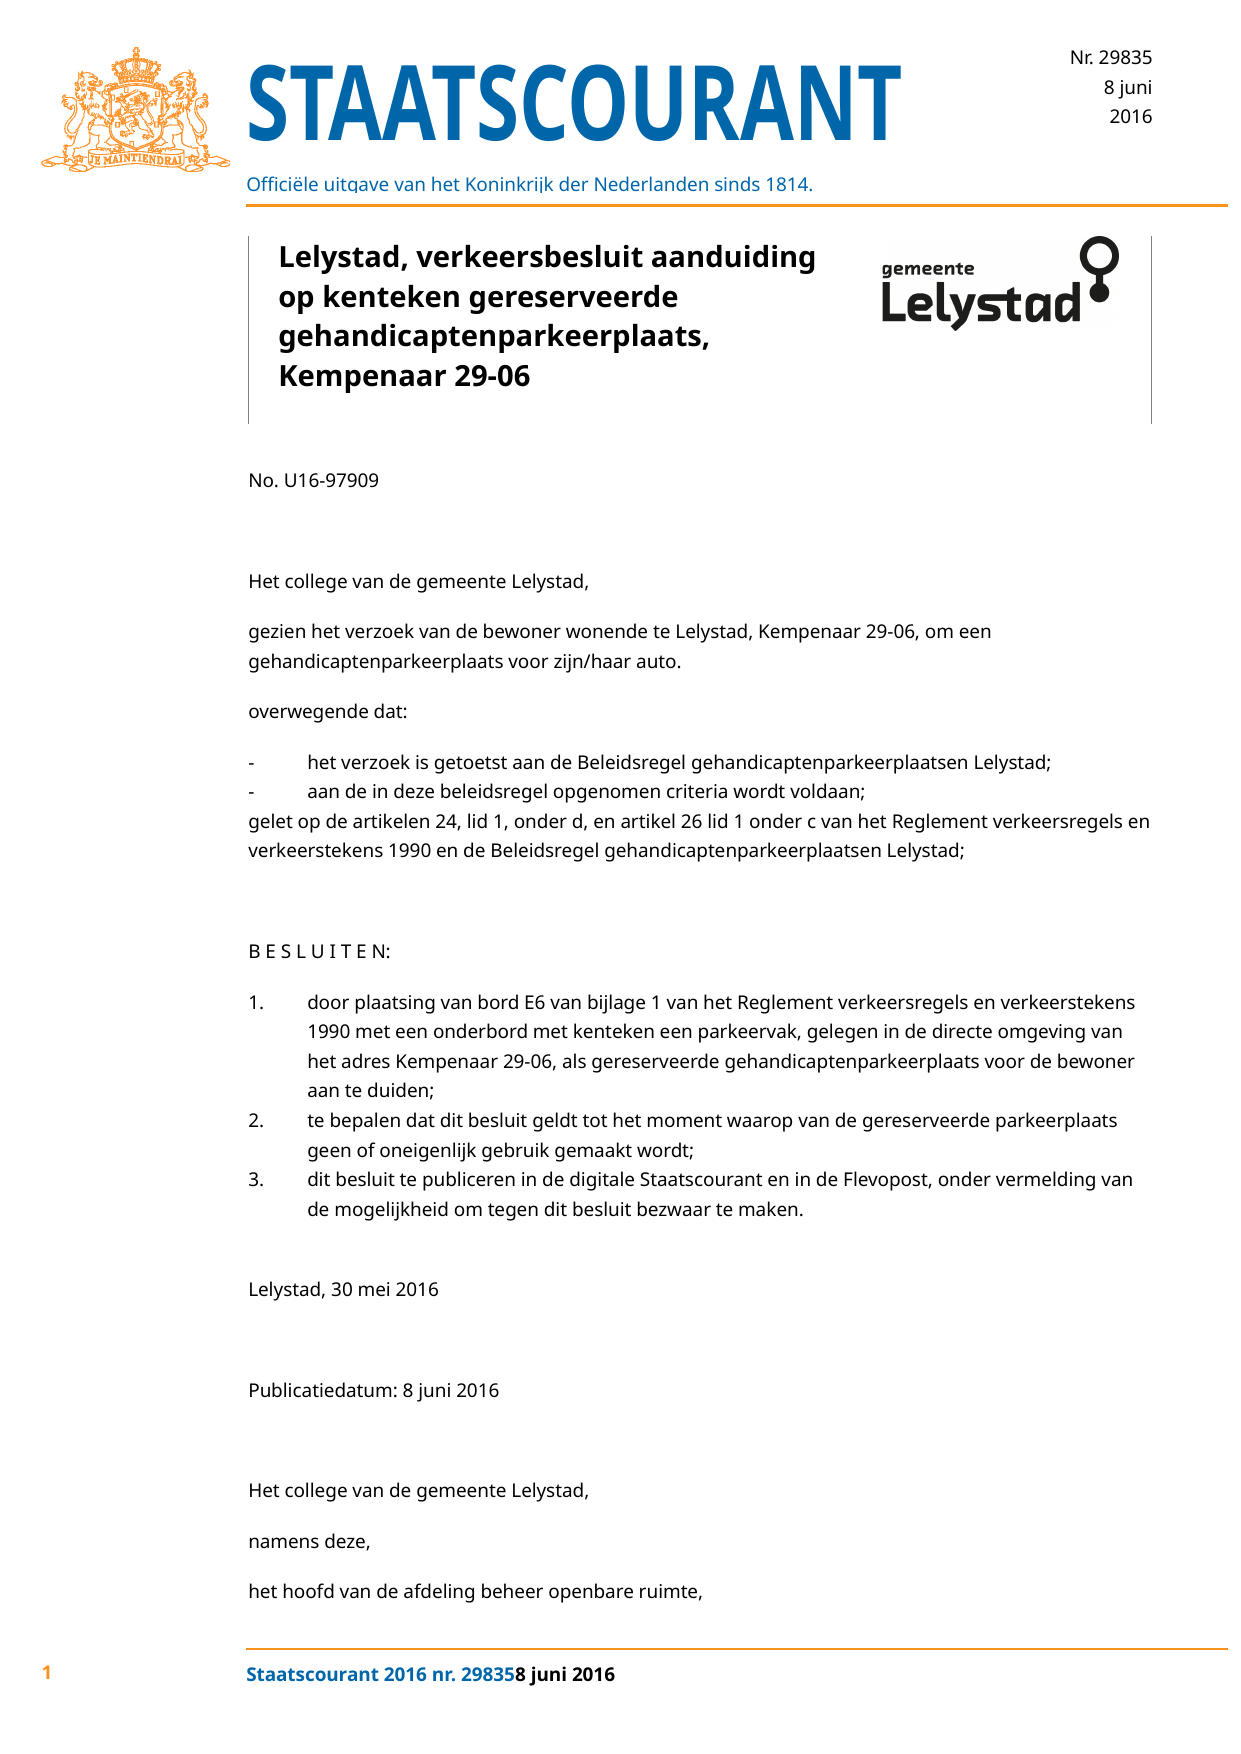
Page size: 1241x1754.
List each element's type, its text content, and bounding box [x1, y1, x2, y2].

list door plaatsing van bord E6 van bijlage 1 van het Reglement verkeersregels en verkeerstekens 1990 met een onderbord met kenteken een parkeervak, gelegen in de directe omgeving van het adres Kempenaar 29-06, als gereserveerde gehandicaptenparkeerplaats voor de bewoner aan te duiden; [248, 989, 1152, 1103]
text B E S L U I T E N: [248, 938, 1152, 964]
list te bepalen dat dit besluit geldt tot het moment waarop van de gereserveerde parkeerplaats geen of oneigenlijk gebruik gemaakt wordt; [248, 1107, 1152, 1163]
text Het college van de gemeente Lelystad, [248, 1478, 1152, 1503]
text overwegende dat: [248, 698, 1152, 724]
picture [882, 236, 1119, 331]
text gelet op de artikelen 24, lid 1, onder d, en artikel 26 lid 1 onder c van het Reglement verkeersregels en verkeerstekens 1990 en de Beleidsregel gehandicaptenparkeerplaatsen Lelystad; [248, 808, 1152, 863]
text het hoofd van de afdeling beheer openbare ruimte, [248, 1578, 1152, 1604]
text No. U16-97909 [248, 467, 1152, 493]
text Lelystad, 30 mei 2016 [248, 1276, 1152, 1302]
text Het college van de gemeente Lelystad, [248, 568, 1152, 594]
list dit besluit te publiceren in de digitale Staatscourant en in de Flevopost, onder vermelding van de mogelijkheid om tegen dit besluit bezwaar te maken. [248, 1166, 1152, 1222]
text gezien het verzoek van de bewoner wonende te Lelystad, Kempenaar 29-06, om een gehandicaptenparkeerplaats voor zijn/haar auto. [248, 618, 1152, 674]
text Publicatiedatum: 8 juni 2016 [248, 1377, 1152, 1403]
text namens deze, [248, 1528, 1152, 1554]
list aan de in deze beleidsregel opgenomen criteria wordt voldaan; [248, 778, 1152, 804]
table_header Lelystad, verkeersbesluit aanduiding op kenteken gereserveerde gehandicaptenparkeerplaats, Kempenaar 29-06 [249, 236, 850, 424]
picture [41, 47, 231, 172]
list het verzoek is getoetst aan de Beleidsregel gehandicaptenparkeerplaatsen Lelystad; [248, 749, 1152, 775]
table_header [850, 236, 1151, 424]
